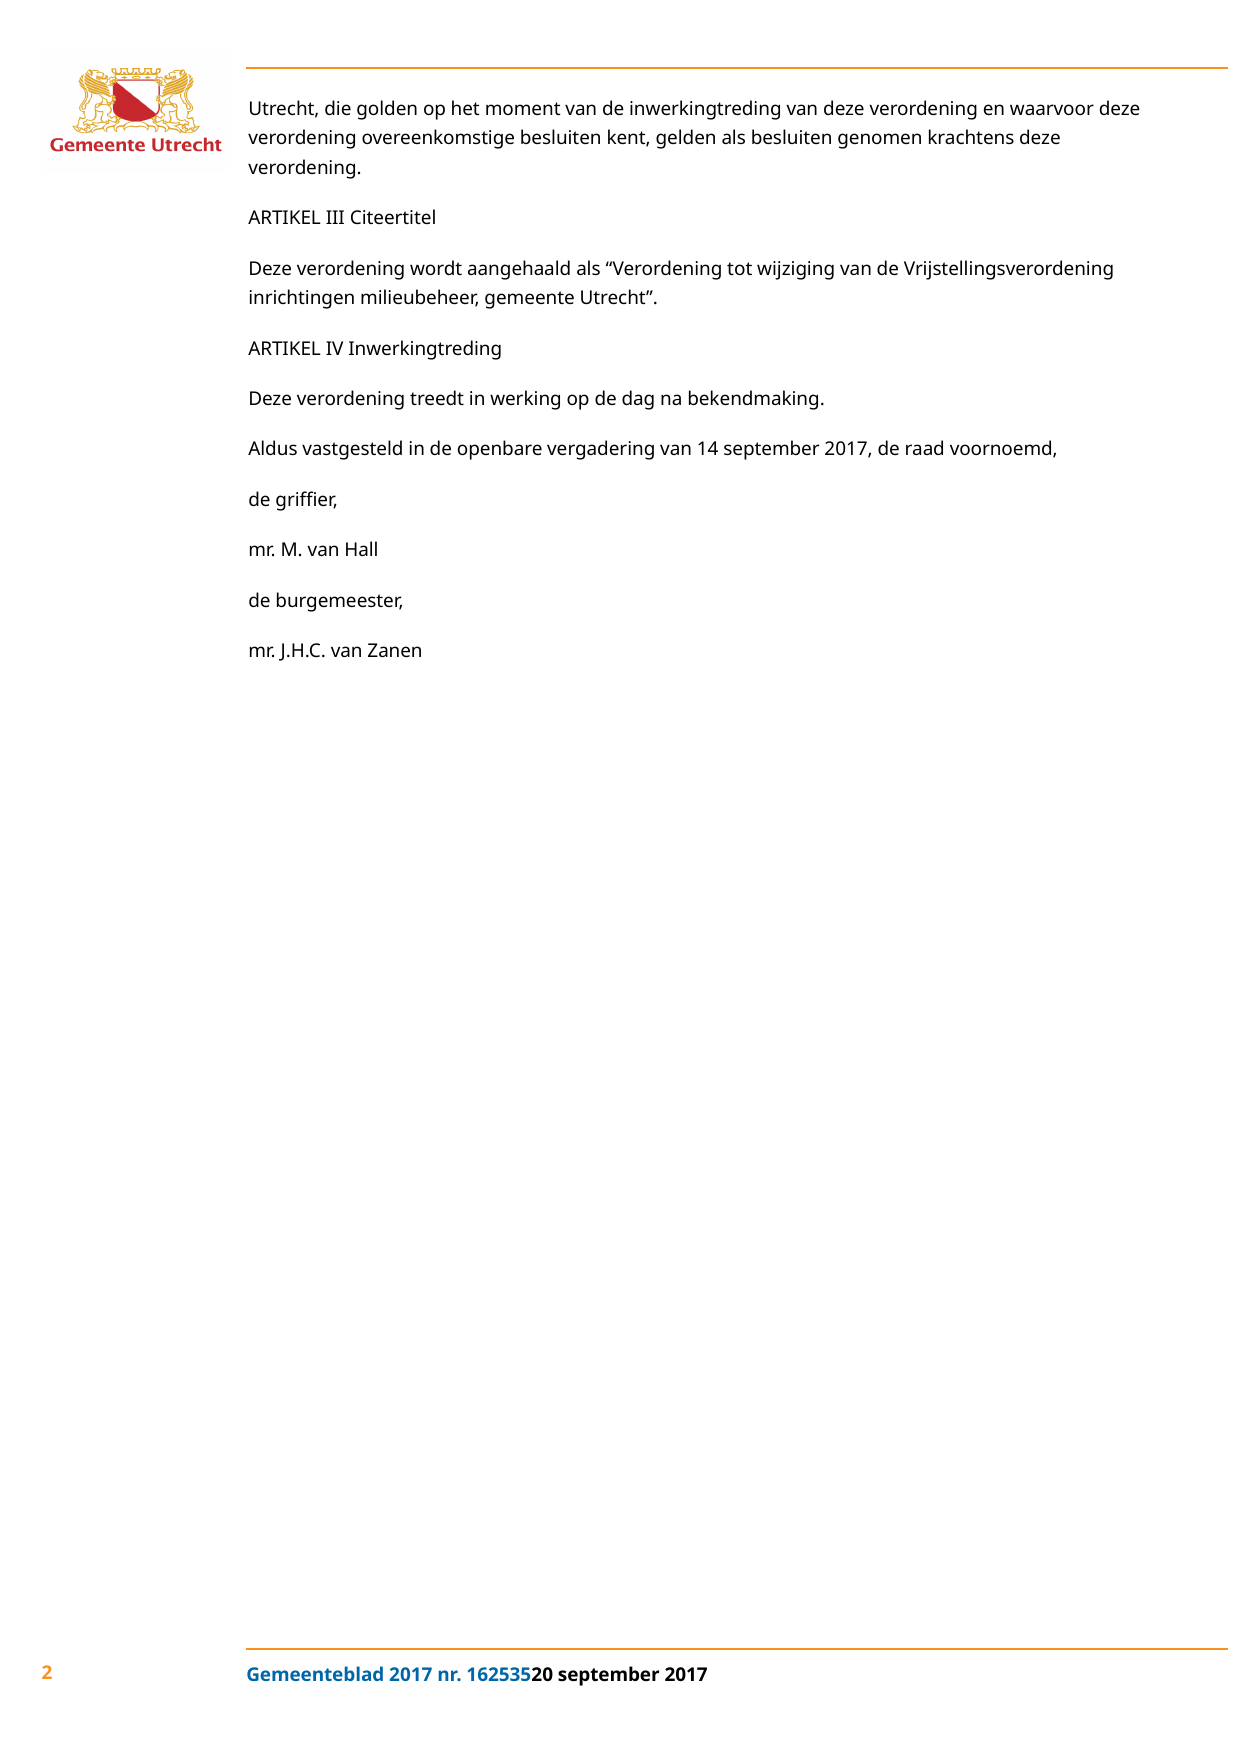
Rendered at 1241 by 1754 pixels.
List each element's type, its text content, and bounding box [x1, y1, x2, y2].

text Deze verordening treedt in werking op de dag na bekendmaking. [248, 385, 1152, 411]
text Aldus vastgesteld in de openbare vergadering van 14 september 2017, de raad voornoemd, [248, 436, 1152, 461]
text de burgemeester, [248, 587, 1152, 613]
text de griffier, [248, 486, 1152, 512]
text Deze verordening wordt aangehaald als “Verordening tot wijziging van de Vrijstellingsverordening inrichtingen milieubeheer, gemeente Utrecht”. [248, 255, 1152, 310]
text ARTIKEL IV Inwerkingtreding [248, 335, 1152, 361]
picture [41, 47, 231, 172]
text ARTIKEL III Citeertitel [248, 204, 1152, 230]
text Utrecht, die golden op het moment van de inwerkingtreding van deze verordening en waarvoor deze verordening overeenkomstige besluiten kent, gelden als besluiten genomen krachtens deze verordening. [248, 95, 1152, 180]
text mr. J.H.C. van Zanen [248, 637, 1152, 663]
text mr. M. van Hall [248, 536, 1152, 562]
